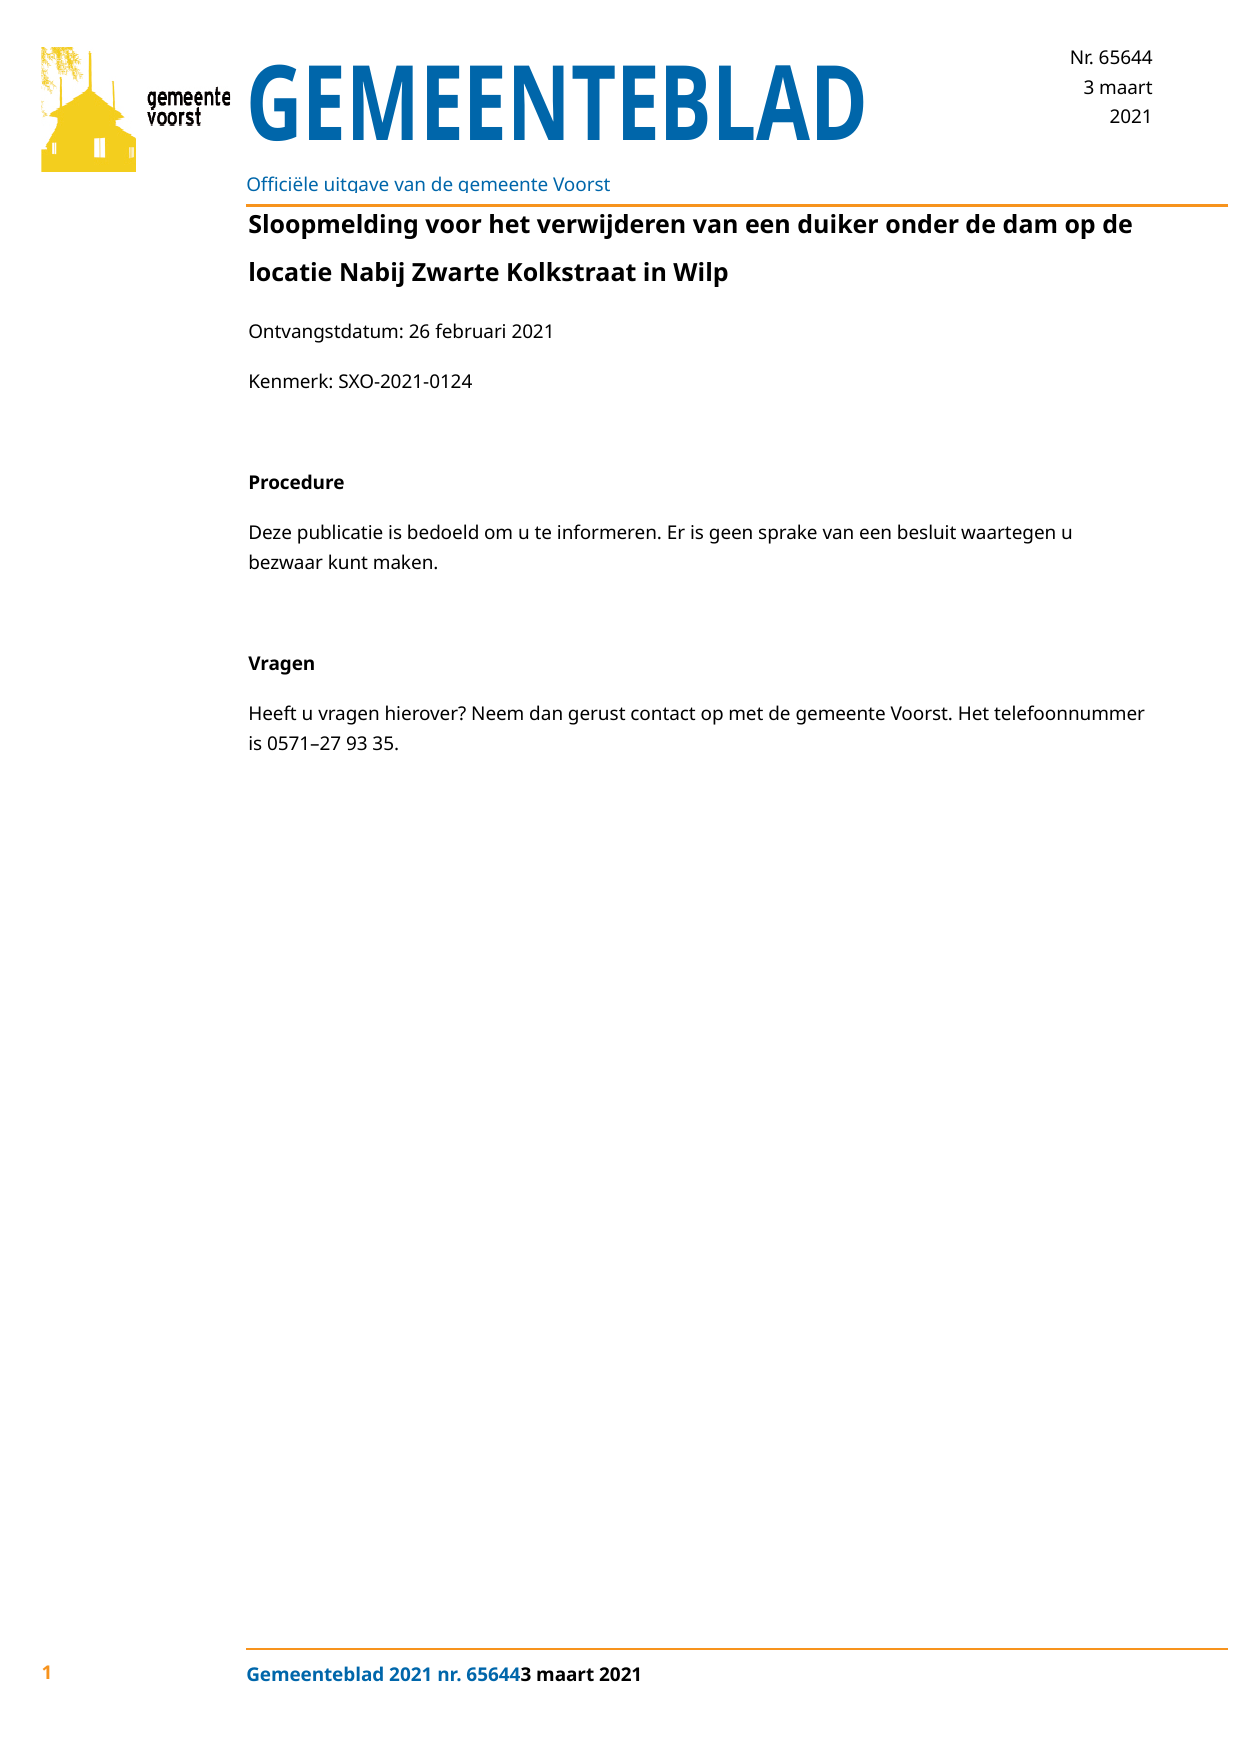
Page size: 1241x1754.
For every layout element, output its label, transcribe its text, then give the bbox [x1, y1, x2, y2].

text Kenmerk: SXO-2021-0124 [248, 368, 1152, 394]
text Heeft u vragen hierover? Neem dan gerust contact op met de gemeente Voorst. Het telefoonnummer is 0571–27 93 35. [248, 700, 1152, 756]
picture [41, 47, 231, 172]
text Ontvangstdatum: 26 februari 2021 [248, 318, 1152, 344]
text Sloopmelding voor het verwijderen van een duiker onder de dam op de locatie Nabij Zwarte Kolkstraat in Wilp [248, 207, 1152, 288]
text Procedure [248, 469, 1152, 495]
text Vragen [248, 650, 1152, 676]
text Deze publicatie is bedoeld om u te informeren. Er is geen sprake van een besluit waartegen u bezwaar kunt maken. [248, 519, 1152, 575]
